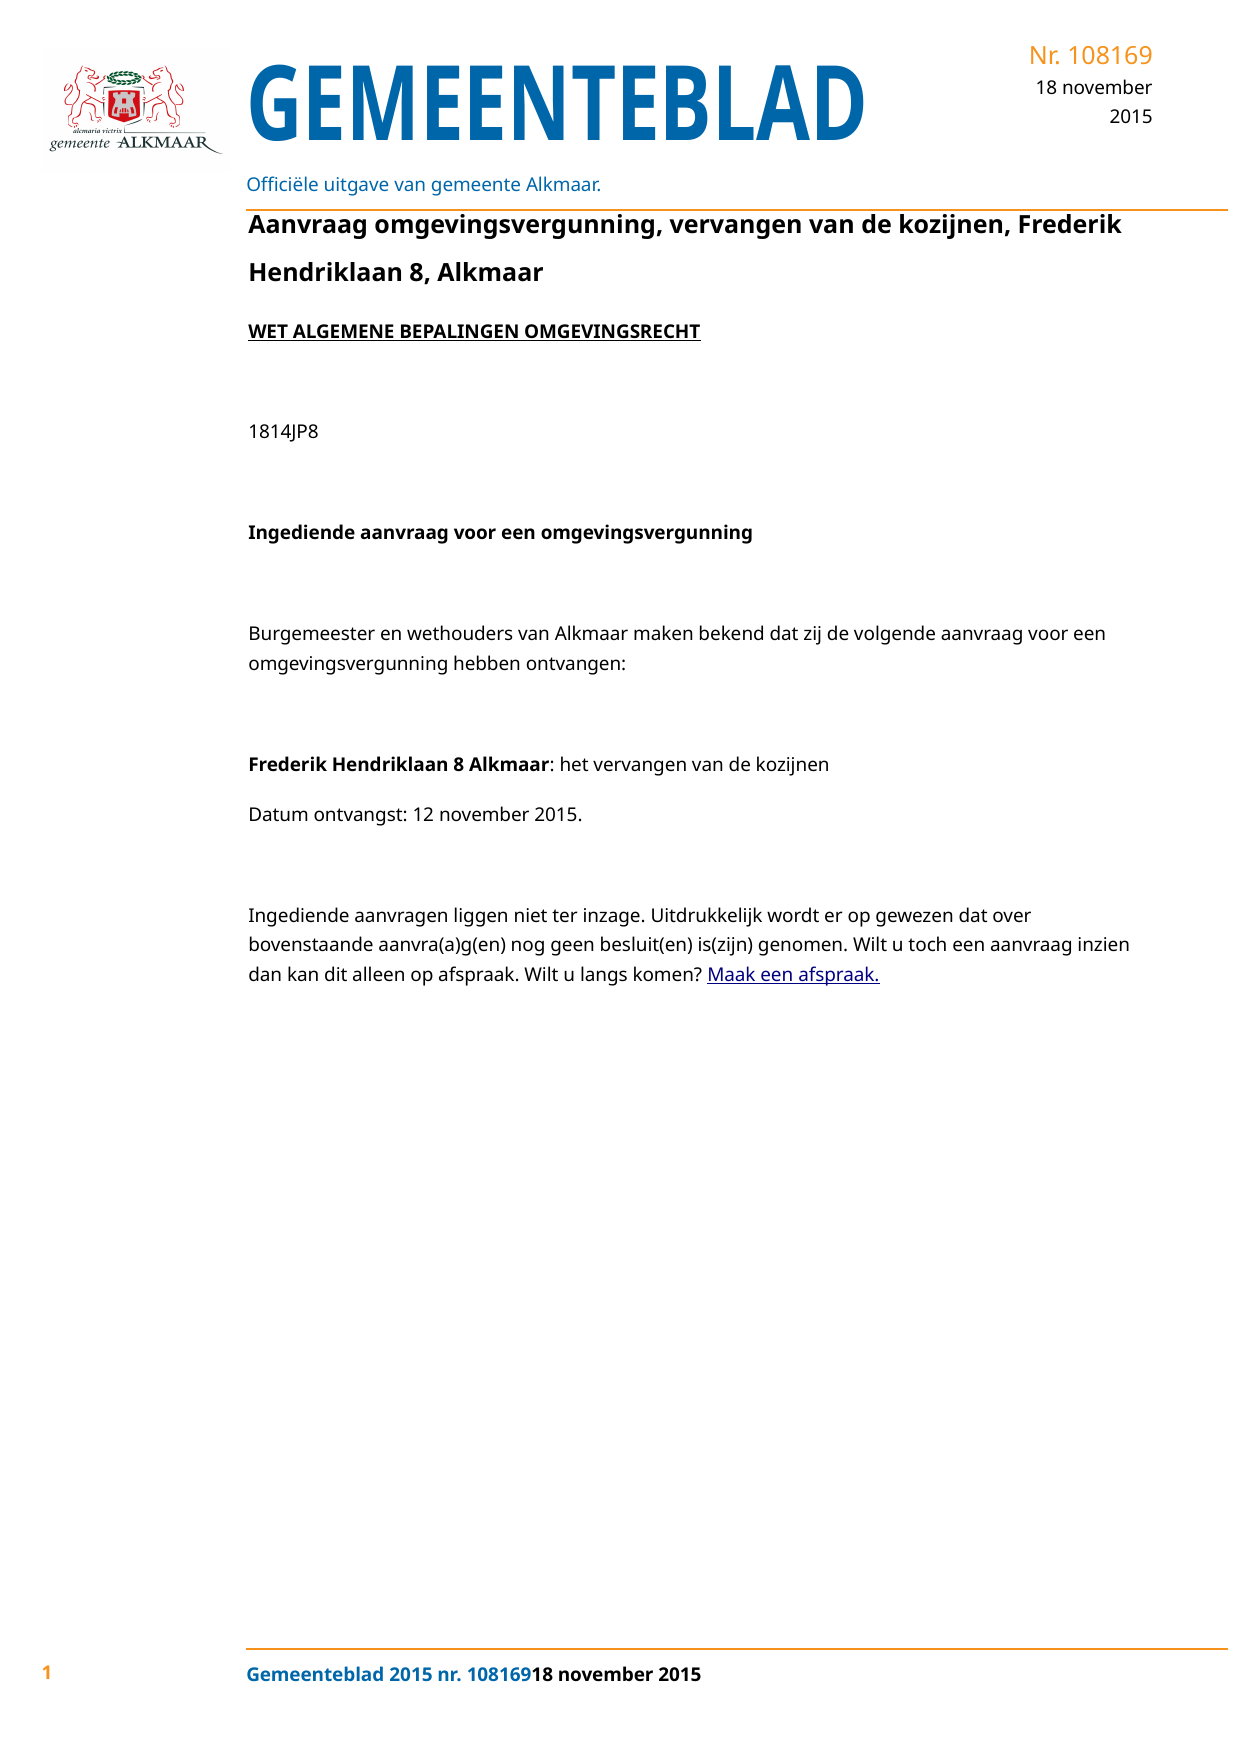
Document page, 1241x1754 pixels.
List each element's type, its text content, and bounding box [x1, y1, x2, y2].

text Frederik Hendriklaan 8 Alkmaar: het vervangen van de kozijnen [248, 751, 1152, 777]
text Datum ontvangst: 12 november 2015. [248, 801, 1152, 827]
picture [41, 47, 231, 172]
text Ingediende aanvragen liggen niet ter inzage. Uitdrukkelijk wordt er op gewezen dat over bovenstaande aanvra(a)g(en) nog geen besluit(en) is(zijn) genomen. Wilt u toch een aanvraag inzien dan kan dit alleen op afspraak. Wilt u langs komen? Maak een afspraak. [248, 902, 1152, 987]
text WET ALGEMENE BEPALINGEN OMGEVINGSRECHT [248, 318, 1152, 344]
text Burgemeester en wethouders van Alkmaar maken bekend dat zij de volgende aanvraag voor een omgevingsvergunning hebben ontvangen: [248, 620, 1152, 676]
text 1814JP8 [248, 419, 1152, 444]
text Aanvraag omgevingsvergunning, vervangen van de kozijnen, Frederik Hendriklaan 8, Alkmaar [248, 211, 1152, 288]
text Ingediende aanvraag voor een omgevingsvergunning [248, 519, 1152, 545]
